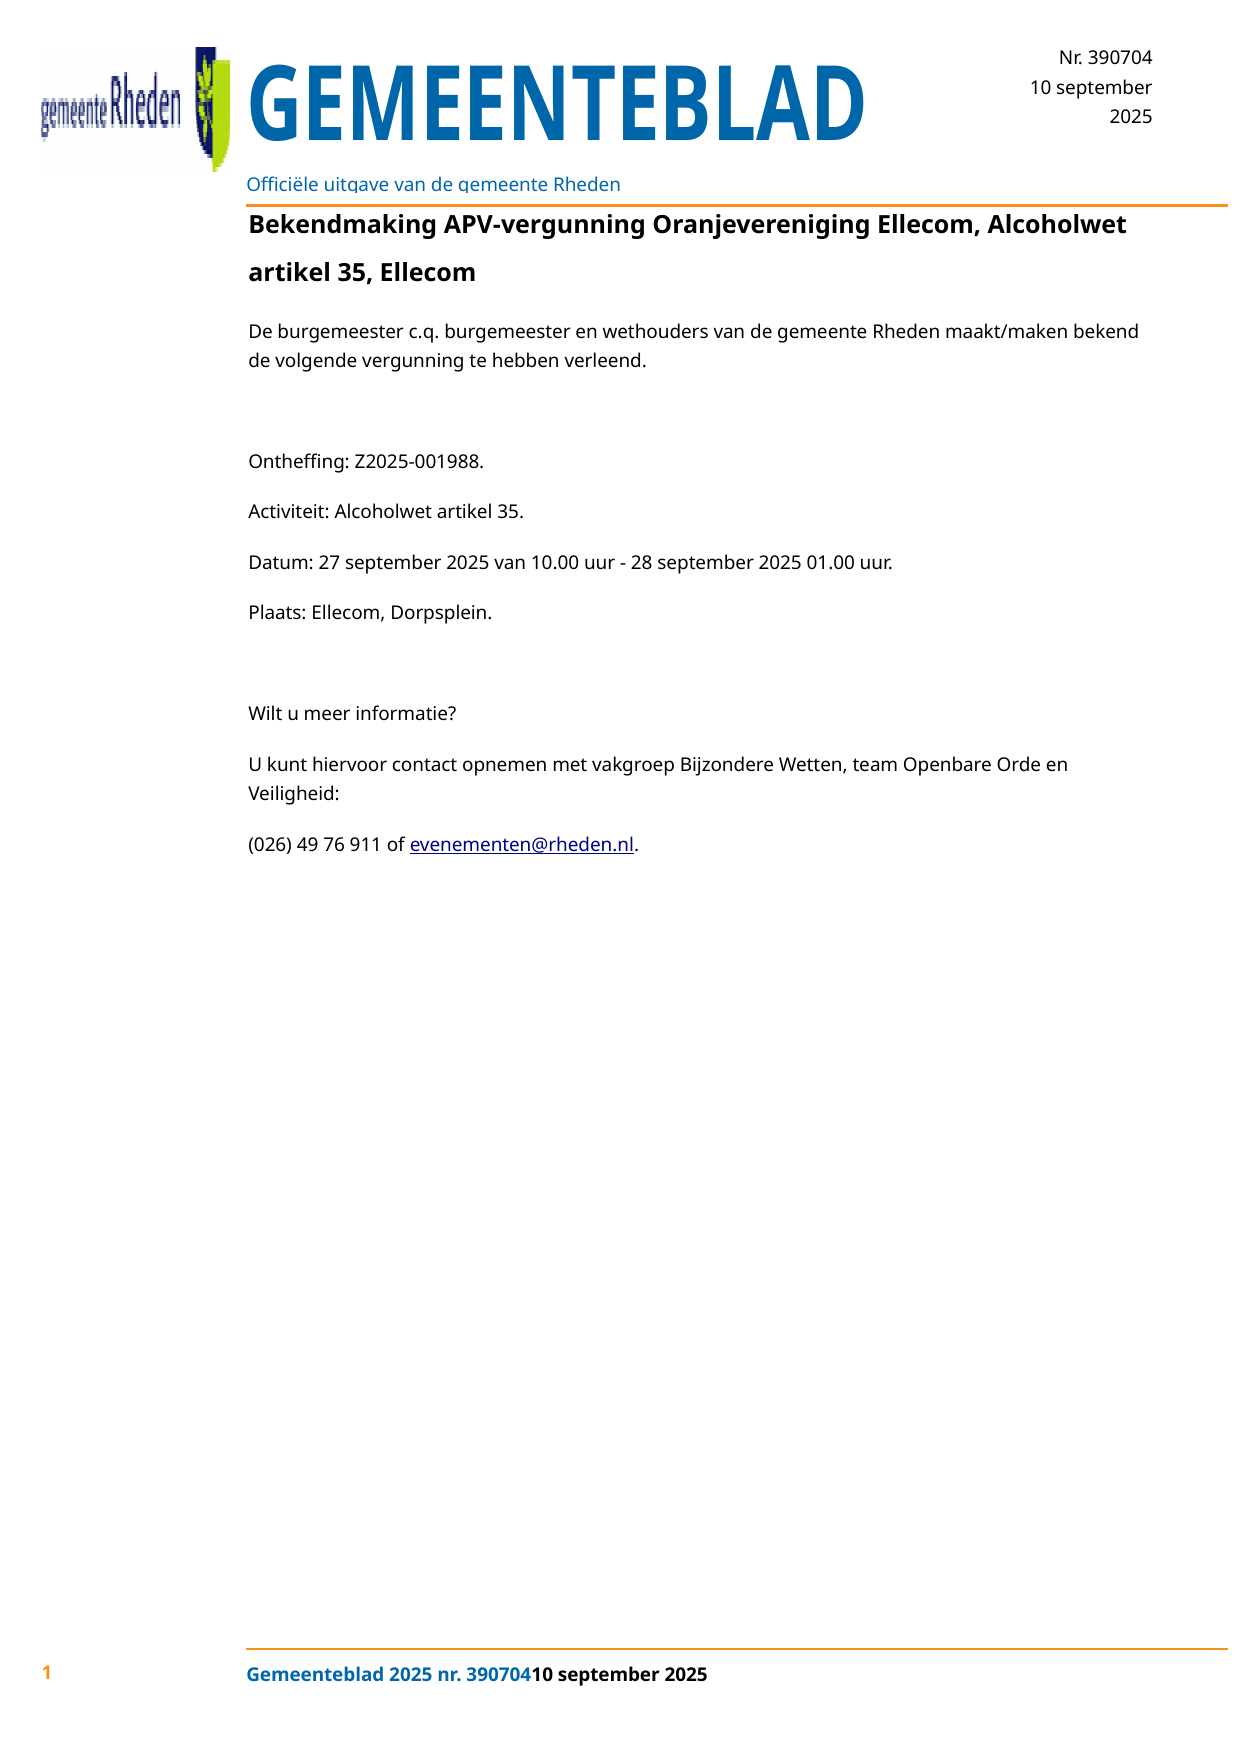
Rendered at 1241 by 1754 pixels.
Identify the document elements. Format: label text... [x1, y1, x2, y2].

picture [41, 47, 231, 172]
text Plaats: Ellecom, Dorpsplein. [248, 599, 1152, 625]
text Ontheffing: Z2025-001988. [248, 448, 1152, 474]
text Wilt u meer informatie? [248, 700, 1152, 726]
text Activiteit: Alcoholwet artikel 35. [248, 499, 1152, 524]
text De burgemeester c.q. burgemeester en wethouders van de gemeente Rheden maakt/maken bekend de volgende vergunning te hebben verleend. [248, 318, 1152, 373]
text Datum: 27 september 2025 van 10.00 uur - 28 september 2025 01.00 uur. [248, 549, 1152, 575]
text U kunt hiervoor contact opnemen met vakgroep Bijzondere Wetten, team Openbare Orde en Veiligheid: [248, 751, 1152, 806]
text Bekendmaking APV-vergunning Oranjevereniging Ellecom, Alcoholwet artikel 35, Ellecom [248, 207, 1152, 288]
text (026) 49 76 911 of evenementen@rheden.nl. [248, 831, 1152, 857]
